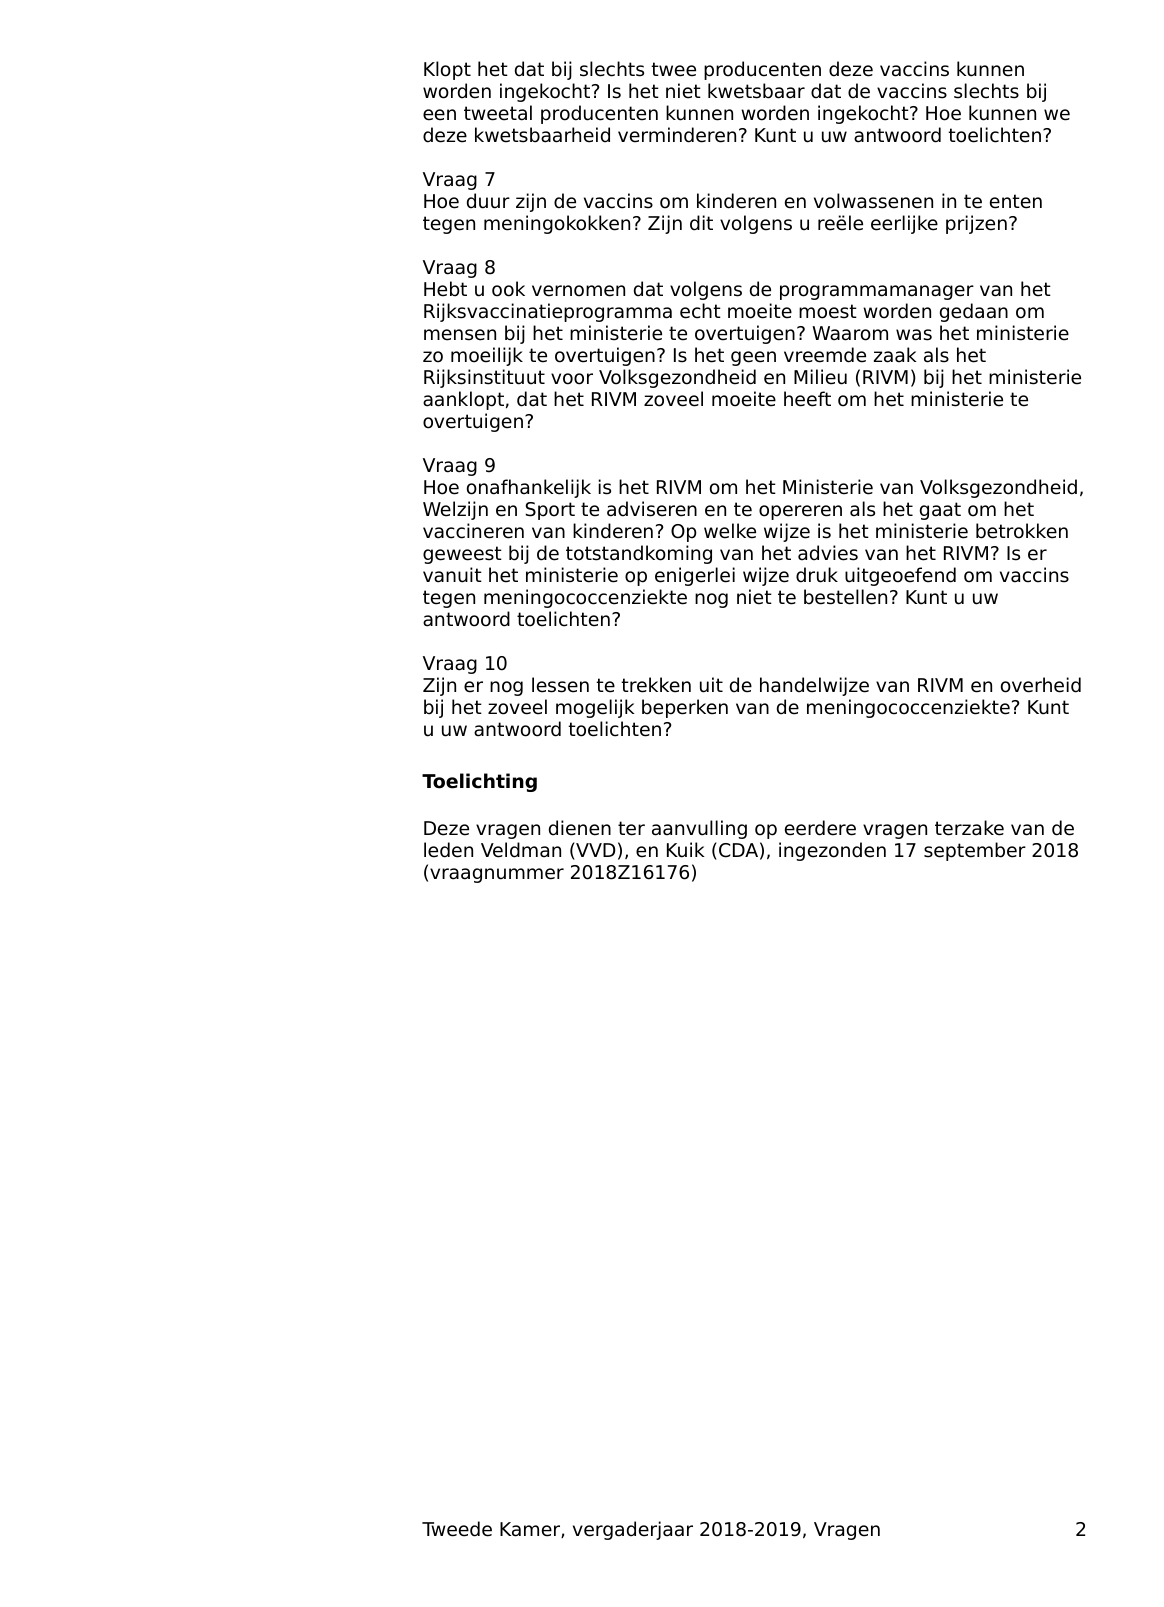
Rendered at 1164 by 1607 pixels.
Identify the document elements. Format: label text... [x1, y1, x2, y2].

text Vraag 7 [422, 169, 1087, 191]
text Vraag 10 [422, 653, 1087, 675]
text Hebt u ook vernomen dat volgens de programmamanager van het Rijksvaccinatieprogramma echt moeite moest worden gedaan om mensen bij het ministerie te overtuigen? Waarom was het ministerie zo moeilijk te overtuigen? Is het geen vreemde zaak als het Rijksinstituut voor Volksgezondheid en Milieu (RIVM) bij het ministerie aanklopt, dat het RIVM zoveel moeite heeft om het ministerie te overtuigen? [422, 279, 1087, 433]
text Deze vragen dienen ter aanvulling op eerdere vragen terzake van de leden Veldman (VVD), en Kuik (CDA), ingezonden 17 september 2018 (vraagnummer 2018Z16176) [422, 818, 1087, 884]
text Hoe duur zijn de vaccins om kinderen en volwassenen in te enten tegen meningokokken? Zijn dit volgens u reële eerlijke prijzen? [422, 191, 1087, 235]
text Klopt het dat bij slechts twee producenten deze vaccins kunnen worden ingekocht? Is het niet kwetsbaar dat de vaccins slechts bij een tweetal producenten kunnen worden ingekocht? Hoe kunnen we deze kwetsbaarheid verminderen? Kunt u uw antwoord toelichten? [422, 59, 1087, 147]
text Vraag 9 [422, 455, 1087, 477]
text Hoe onafhankelijk is het RIVM om het Ministerie van Volksgezondheid, Welzijn en Sport te adviseren en te opereren als het gaat om het vaccineren van kinderen? Op welke wijze is het ministerie betrokken geweest bij de totstandkoming van het advies van het RIVM? Is er vanuit het ministerie op enigerlei wijze druk uitgeoefend om vaccins tegen meningococcenziekte nog niet te bestellen? Kunt u uw antwoord toelichten? [422, 477, 1087, 631]
text Vraag 8 [422, 257, 1087, 279]
text Zijn er nog lessen te trekken uit de handelwijze van RIVM en overheid bij het zoveel mogelijk beperken van de meningococcenziekte? Kunt u uw antwoord toelichten? [422, 675, 1087, 741]
subtitle Toelichting [422, 771, 1087, 793]
